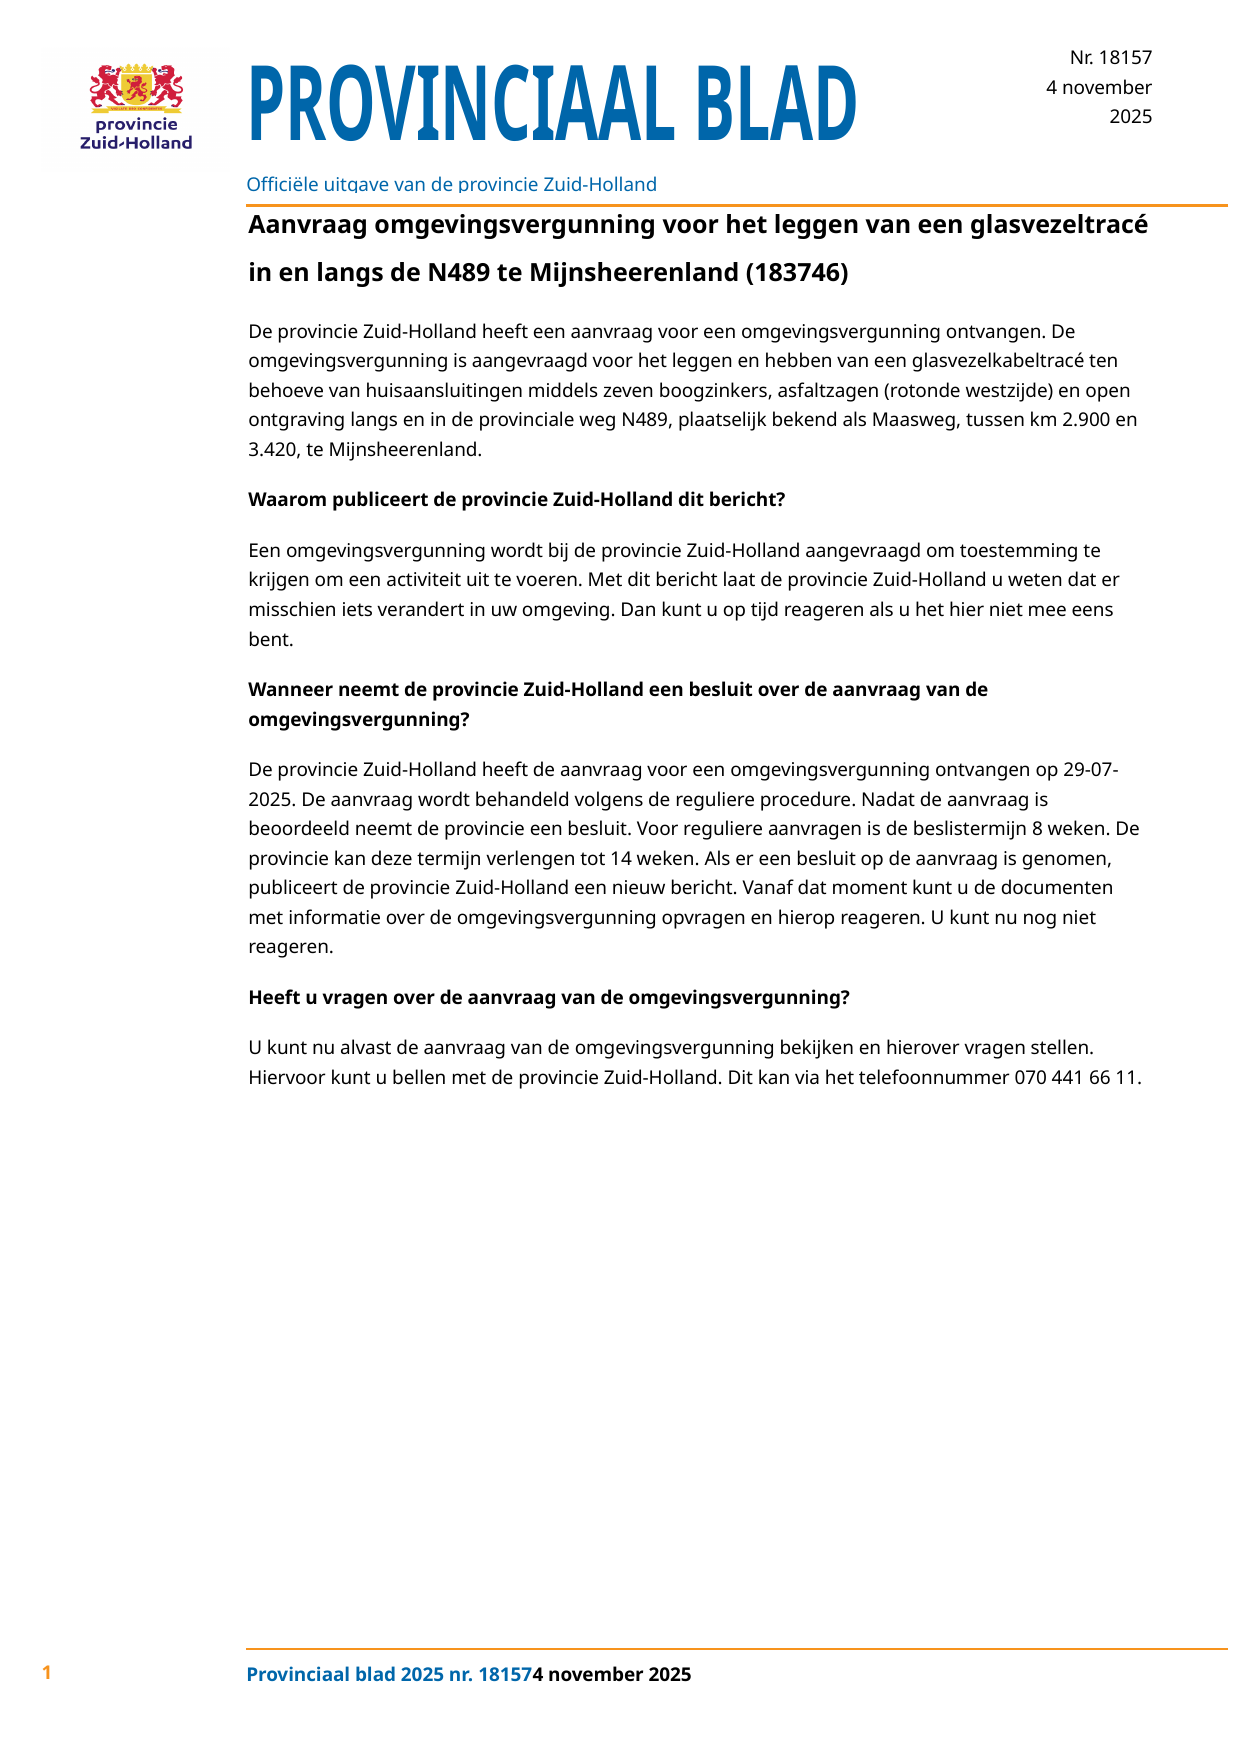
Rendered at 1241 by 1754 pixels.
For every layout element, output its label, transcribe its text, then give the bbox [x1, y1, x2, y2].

text Aanvraag omgevingsvergunning voor het leggen van een glasvezeltracé in en langs de N489 te Mijnsheerenland (183746) [248, 207, 1152, 288]
text Een omgevingsvergunning wordt bij de provincie Zuid-Holland aangevraagd om toestemming te krijgen om een activiteit uit te voeren. Met dit bericht laat de provincie Zuid-Holland u weten dat er misschien iets verandert in uw omgeving. Dan kunt u op tijd reageren als u het hier niet mee eens bent. [248, 537, 1152, 652]
text De provincie Zuid-Holland heeft de aanvraag voor een omgevingsvergunning ontvangen op 29-07-2025. De aanvraag wordt behandeld volgens de reguliere procedure. Nadat de aanvraag is beoordeeld neemt de provincie een besluit. Voor reguliere aanvragen is de beslistermijn 8 weken. De provincie kan deze termijn verlengen tot 14 weken. Als er een besluit op de aanvraag is genomen, publiceert de provincie Zuid-Holland een nieuw bericht. Vanaf dat moment kunt u de documenten met informatie over de omgevingsvergunning opvragen en hierop reageren. U kunt nu nog niet reageren. [248, 756, 1152, 959]
text Wanneer neemt de provincie Zuid-Holland een besluit over de aanvraag van de omgevingsvergunning? [248, 676, 1152, 732]
picture [41, 47, 231, 172]
text De provincie Zuid-Holland heeft een aanvraag voor een omgevingsvergunning ontvangen. De omgevingsvergunning is aangevraagd voor het leggen en hebben van een glasvezelkabeltracé ten behoeve van huisaansluitingen middels zeven boogzinkers, asfaltzagen (rotonde westzijde) en open ontgraving langs en in de provinciale weg N489, plaatselijk bekend als Maasweg, tussen km 2.900 en 3.420, te Mijnsheerenland. [248, 318, 1152, 462]
text U kunt nu alvast de aanvraag van de omgevingsvergunning bekijken en hierover vragen stellen. Hiervoor kunt u bellen met de provincie Zuid-Holland. Dit kan via het telefoonnummer 070 441 66 11. [248, 1034, 1152, 1090]
text Waarom publiceert de provincie Zuid-Holland dit bericht? [248, 487, 1152, 512]
text Heeft u vragen over de aanvraag van de omgevingsvergunning? [248, 984, 1152, 1010]
